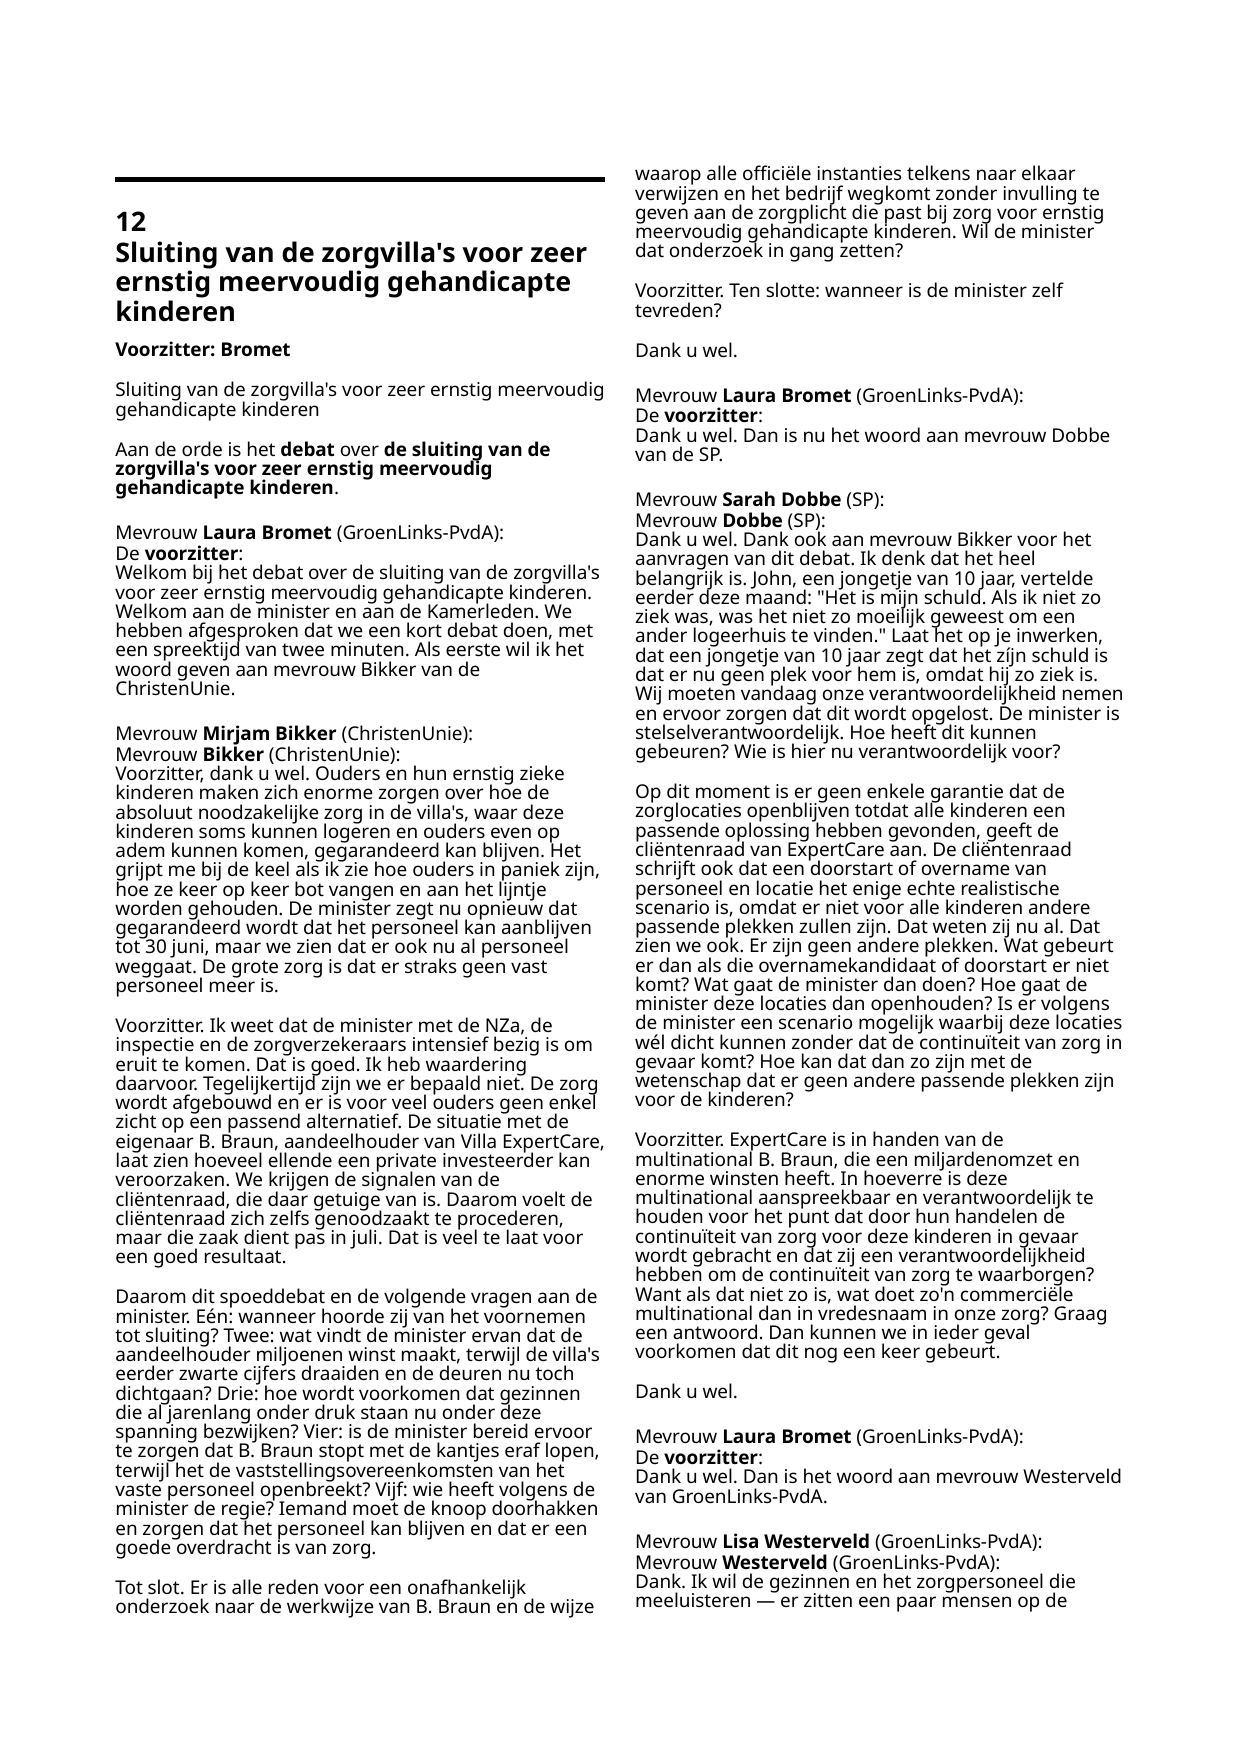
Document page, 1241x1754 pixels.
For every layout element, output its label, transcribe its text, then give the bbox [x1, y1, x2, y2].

text Mevrouw Laura Bromet (GroenLinks-PvdA): [635, 1423, 1125, 1449]
text Mevrouw Lisa Westerveld (GroenLinks-PvdA): [635, 1528, 1125, 1554]
text Daarom dit spoeddebat en de volgende vragen aan de minister. Eén: wanneer hoorde zij van het voornemen tot sluiting? Twee: wat vindt de minister ervan dat de aandeelhouder miljoenen winst maakt, terwijl de villa's eerder zwarte cijfers draaiden en de deuren nu toch dichtgaan? Drie: hoe wordt voorkomen dat gezinnen die al jarenlang onder druk staan nu onder deze spanning bezwijken? Vier: is de minister bereid ervoor te zorgen dat B. Braun stopt met de kantjes eraf lopen, terwijl het de vaststellingsovereenkomsten van het vaste personeel openbreekt? Vijf: wie heeft volgens de minister de regie? Iemand moet de knoop doorhakken en zorgen dat het personeel kan blijven en dat er een goede overdracht is van zorg. [115, 1288, 605, 1558]
text 12 [115, 203, 605, 239]
text waarop alle officiële instanties telkens naar elkaar verwijzen en het bedrijf wegkomt zonder invulling te geven aan de zorgplicht die past bij zorg voor ernstig meervoudig gehandicapte kinderen. Wil de minister dat onderzoek in gang zetten? [635, 165, 1125, 262]
text Op dit moment is er geen enkele garantie dat de zorglocaties openblijven totdat alle kinderen een passende oplossing hebben gevonden, geeft de cliëntenraad van ExpertCare aan. De cliëntenraad schrijft ook dat een doorstart of overname van personeel en locatie het enige echte realistische scenario is, omdat er niet voor alle kinderen andere passende plekken zullen zijn. Dat weten zij nu al. Dat zien we ook. Er zijn geen andere plekken. Wat gebeurt er dan als die overnamekandidaat of doorstart er niet komt? Wat gaat de minister dan doen? Hoe gaat de minister deze locaties dan openhouden? Is er volgens de minister een scenario mogelijk waarbij deze locaties wél dicht kunnen zonder dat de continuïteit van zorg in gevaar komt? Hoe kan dat dan zo zijn met de wetenschap dat er geen andere passende plekken zijn voor de kinderen? [635, 783, 1125, 1111]
text Mevrouw Bikker (ChristenUnie): [115, 746, 605, 765]
text Mevrouw Laura Bromet (GroenLinks-PvdA): [635, 382, 1125, 407]
text De voorzitter: [635, 407, 1125, 427]
text Welkom bij het debat over de sluiting van de zorgvilla's voor zeer ernstig meervoudig gehandicapte kinderen. Welkom aan de minister en aan de Kamerleden. We hebben afgesproken dat we een kort debat doen, met een spreektijd van twee minuten. Als eerste wil ik het woord geven aan mevrouw Bikker van de ChristenUnie. [115, 564, 605, 699]
text Dank u wel. Dan is het woord aan mevrouw Westerveld van GroenLinks-PvdA. [635, 1468, 1125, 1507]
text Sluiting van de zorgvilla's voor zeer ernstig meervoudig gehandicapte kinderen [115, 381, 605, 420]
text Mevrouw Sarah Dobbe (SP): [635, 486, 1125, 512]
text Voorzitter. Ten slotte: wanneer is de minister zelf tevreden? [635, 282, 1125, 321]
text Aan de orde is het debat over de sluiting van de zorgvilla's voor zeer ernstig meervoudig gehandicapte kinderen. [115, 441, 605, 498]
text Voorzitter. Ik weet dat de minister met de NZa, de inspectie en de zorgverzekeraars intensief bezig is om eruit te komen. Dat is goed. Ik heb waardering daarvoor. Tegelijkertijd zijn we er bepaald niet. De zorg wordt afgebouwd en er is voor veel ouders geen enkel zicht op een passend alternatief. De situatie met de eigenaar B. Braun, aandeelhouder van Villa ExpertCare, laat zien hoeveel ellende een private investeerder kan veroorzaken. We krijgen de signalen van de cliëntenraad, die daar getuige van is. Daarom voelt de cliëntenraad zich zelfs genoodzaakt te procederen, maar die zaak dient pas in juli. Dat is veel te laat voor een goed resultaat. [115, 1017, 605, 1268]
text Dank u wel. [635, 1383, 1125, 1403]
text Mevrouw Westerveld (GroenLinks-PvdA): [635, 1554, 1125, 1573]
text Dank u wel. Dank ook aan mevrouw Bikker voor het aanvragen van dit debat. Ik denk dat het heel belangrijk is. John, een jongetje van 10 jaar, vertelde eerder deze maand: "Het is mijn schuld. Als ik niet zo ziek was, was het niet zo moeilijk geweest om een ander logeerhuis te vinden." Laat het op je inwerken, dat een jongetje van 10 jaar zegt dat het zíjn schuld is dat er nu geen plek voor hem is, omdat hij zo ziek is. Wij moeten vandaag onze verantwoordelijkheid nemen en ervoor zorgen dat dit wordt opgelost. De minister is stelselverantwoordelijk. Hoe heeft dit kunnen gebeuren? Wie is hier nu verantwoordelijk voor? [635, 531, 1125, 762]
text Mevrouw Dobbe (SP): [635, 512, 1125, 531]
text Dank. Ik wil de gezinnen en het zorgpersoneel die meeluisteren — er zitten een paar mensen op de [635, 1573, 1125, 1611]
text De voorzitter: [635, 1449, 1125, 1468]
text Mevrouw Mirjam Bikker (ChristenUnie): [115, 720, 605, 746]
text Sluiting van de zorgvilla's voor zeer ernstig meervoudig gehandicapte kinderen [115, 239, 605, 341]
text Voorzitter: Bromet [115, 341, 605, 361]
text Tot slot. Er is alle reden voor een onafhankelijk onderzoek naar de werkwijze van B. Braun en de wijze [115, 1579, 605, 1617]
text Dank u wel. [635, 342, 1125, 361]
text Voorzitter, dank u wel. Ouders en hun ernstig zieke kinderen maken zich enorme zorgen over hoe de absoluut noodzakelijke zorg in de villa's, waar deze kinderen soms kunnen logeren en ouders even op adem kunnen komen, gegarandeerd kan blijven. Het grijpt me bij de keel als ik zie hoe ouders in paniek zijn, hoe ze keer op keer bot vangen en aan het lijntje worden gehouden. De minister zegt nu opnieuw dat gegarandeerd wordt dat het personeel kan aanblijven tot 30 juni, maar we zien dat er ook nu al personeel weggaat. De grote zorg is dat er straks geen vast personeel meer is. [115, 765, 605, 996]
text Dank u wel. Dan is nu het woord aan mevrouw Dobbe van de SP. [635, 427, 1125, 465]
text Mevrouw Laura Bromet (GroenLinks-PvdA): [115, 519, 605, 545]
text De voorzitter: [115, 545, 605, 564]
text Voorzitter. ExpertCare is in handen van de multinational B. Braun, die een miljardenomzet en enorme winsten heeft. In hoeverre is deze multinational aanspreekbaar en verantwoordelijk te houden voor het punt dat door hun handelen de continuïteit van zorg voor deze kinderen in gevaar wordt gebracht en dat zij een verantwoordelijkheid hebben om de continuïteit van zorg te waarborgen? Want als dat niet zo is, wat doet zo'n commerciële multinational dan in vredesnaam in onze zorg? Graag een antwoord. Dan kunnen we in ieder geval voorkomen dat dit nog een keer gebeurt. [635, 1131, 1125, 1363]
